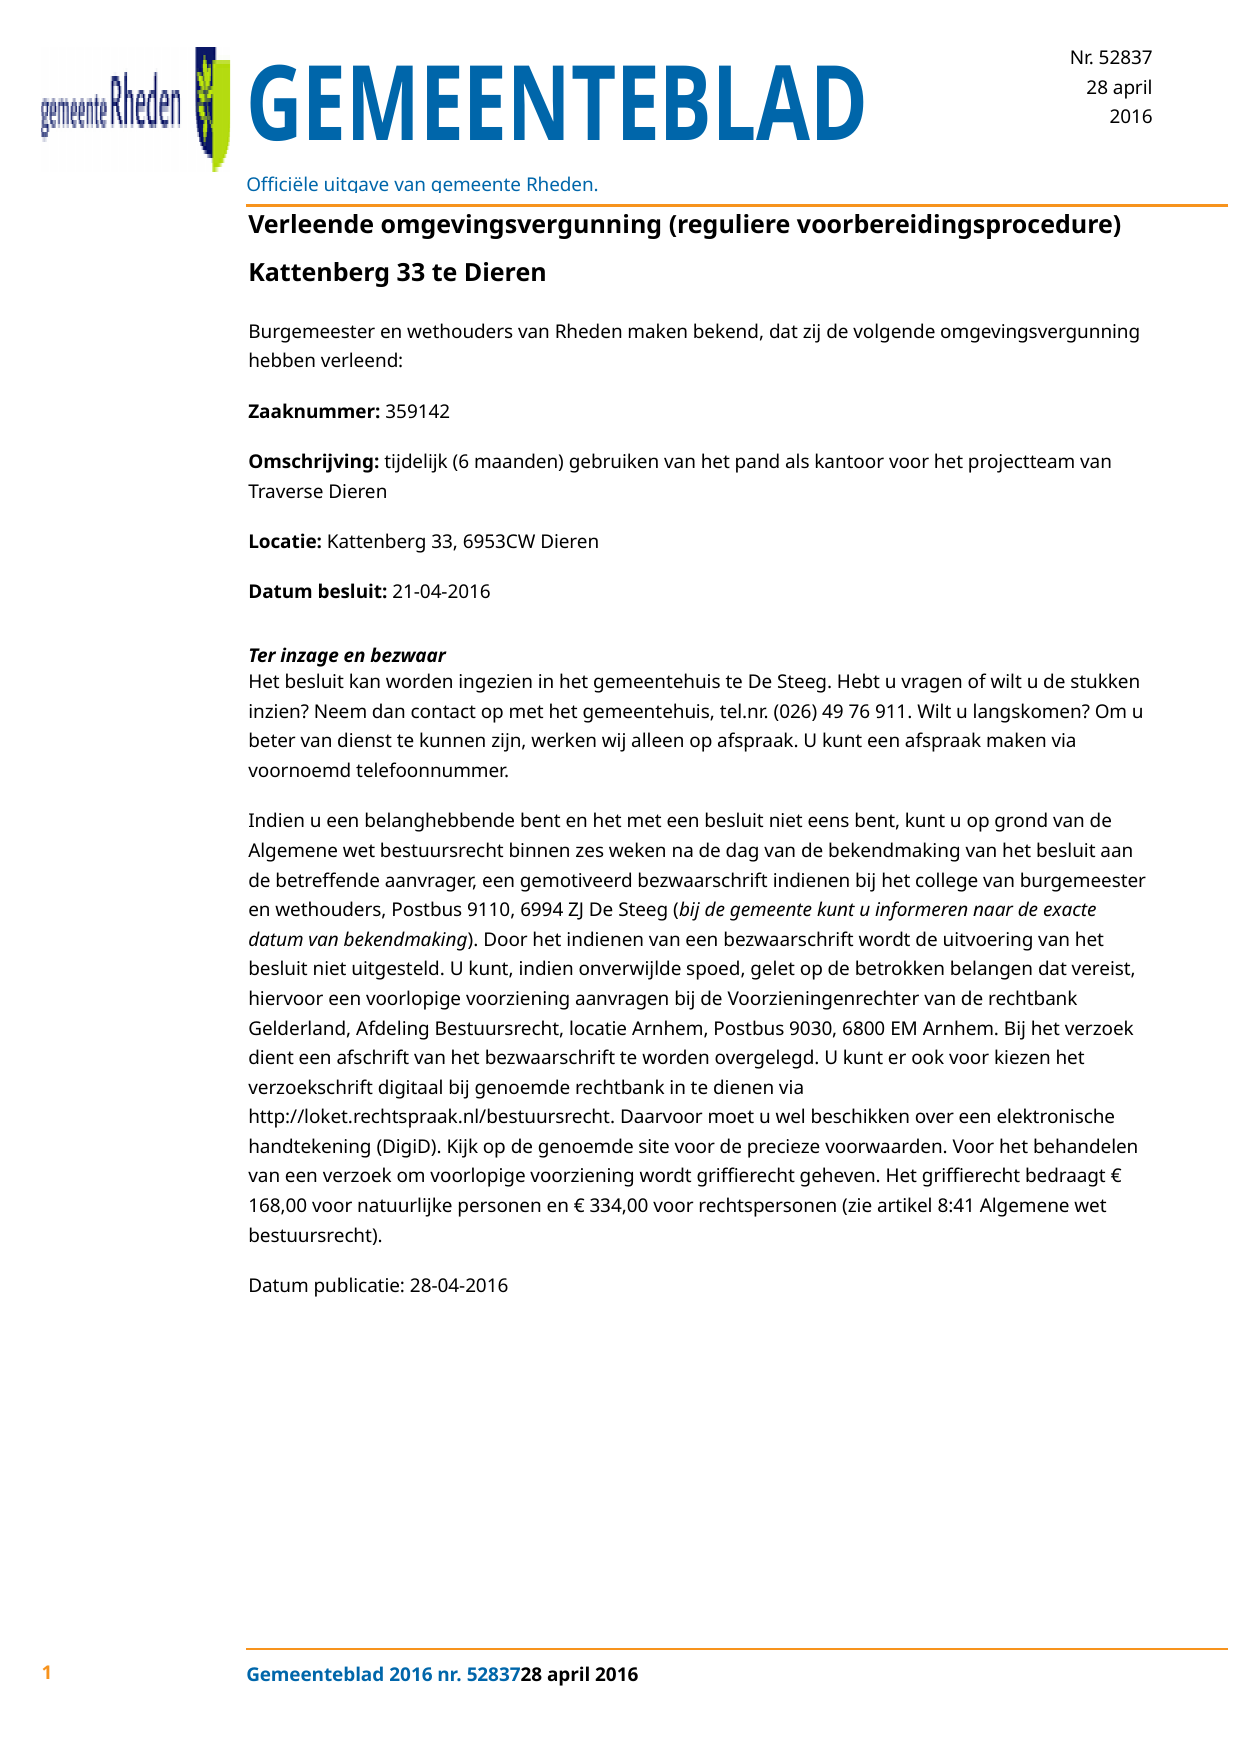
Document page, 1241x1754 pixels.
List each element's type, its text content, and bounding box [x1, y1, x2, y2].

text Locatie: Kattenberg 33, 6953CW Dieren [248, 528, 1152, 554]
picture [41, 47, 231, 172]
text Datum publicatie: 28-04-2016 [248, 1272, 1152, 1298]
text Omschrijving: tijdelijk (6 maanden) gebruiken van het pand als kantoor voor het projectteam van Traverse Dieren [248, 448, 1152, 504]
text Burgemeester en wethouders van Rheden maken bekend, dat zij de volgende omgevingsvergunning hebben verleend: [248, 318, 1152, 373]
text Indien u een belanghebbende bent en het met een besluit niet eens bent, kunt u op grond van de Algemene wet bestuursrecht binnen zes weken na de dag van de bekendmaking van het besluit aan de betreffende aanvrager, een gemotiveerd bezwaarschrift indienen bij het college van burgemeester en wethouders, Postbus 9110, 6994 ZJ De Steeg (bij de gemeente kunt u informeren naar de exacte datum van bekendmaking). Door het indienen van een bezwaarschrift wordt de uitvoering van het besluit niet uitgesteld. U kunt, indien onverwijlde spoed, gelet op de betrokken belangen dat vereist, hiervoor een voorlopige voorziening aanvragen bij de Voorzieningenrechter van de rechtbank Gelderland, Afdeling Bestuursrecht, locatie Arnhem, Postbus 9030, 6800 EM Arnhem. Bij het verzoek dient een afschrift van het bezwaarschrift te worden overgelegd. U kunt er ook voor kiezen het verzoekschrift digitaal bij genoemde rechtbank in te dienen via http://loket.rechtspraak.nl/bestuursrecht. Daarvoor moet u wel beschikken over een elektronische handtekening (DigiD). Kijk op de genoemde site voor de precieze voorwaarden. Voor het behandelen van een verzoek om voorlopige voorziening wordt griffierecht geheven. Het griffierecht bedraagt € 168,00 voor natuurlijke personen en € 334,00 voor rechtspersonen (zie artikel 8:41 Algemene wet bestuursrecht). [248, 808, 1152, 1247]
text Verleende omgevingsvergunning (reguliere voorbereidingsprocedure) Kattenberg 33 te Dieren [248, 207, 1152, 288]
text Datum besluit: 21-04-2016 [248, 579, 1152, 604]
text Ter inzage en bezwaar [248, 643, 1152, 668]
text Zaaknummer: 359142 [248, 398, 1152, 424]
text Het besluit kan worden ingezien in het gemeentehuis te De Steeg. Hebt u vragen of wilt u de stukken inzien? Neem dan contact op met het gemeentehuis, tel.nr. (026) 49 76 911. Wilt u langskomen? Om u beter van dienst te kunnen zijn, werken wij alleen op afspraak. U kunt een afspraak maken via voornoemd telefoonnummer. [248, 668, 1152, 783]
